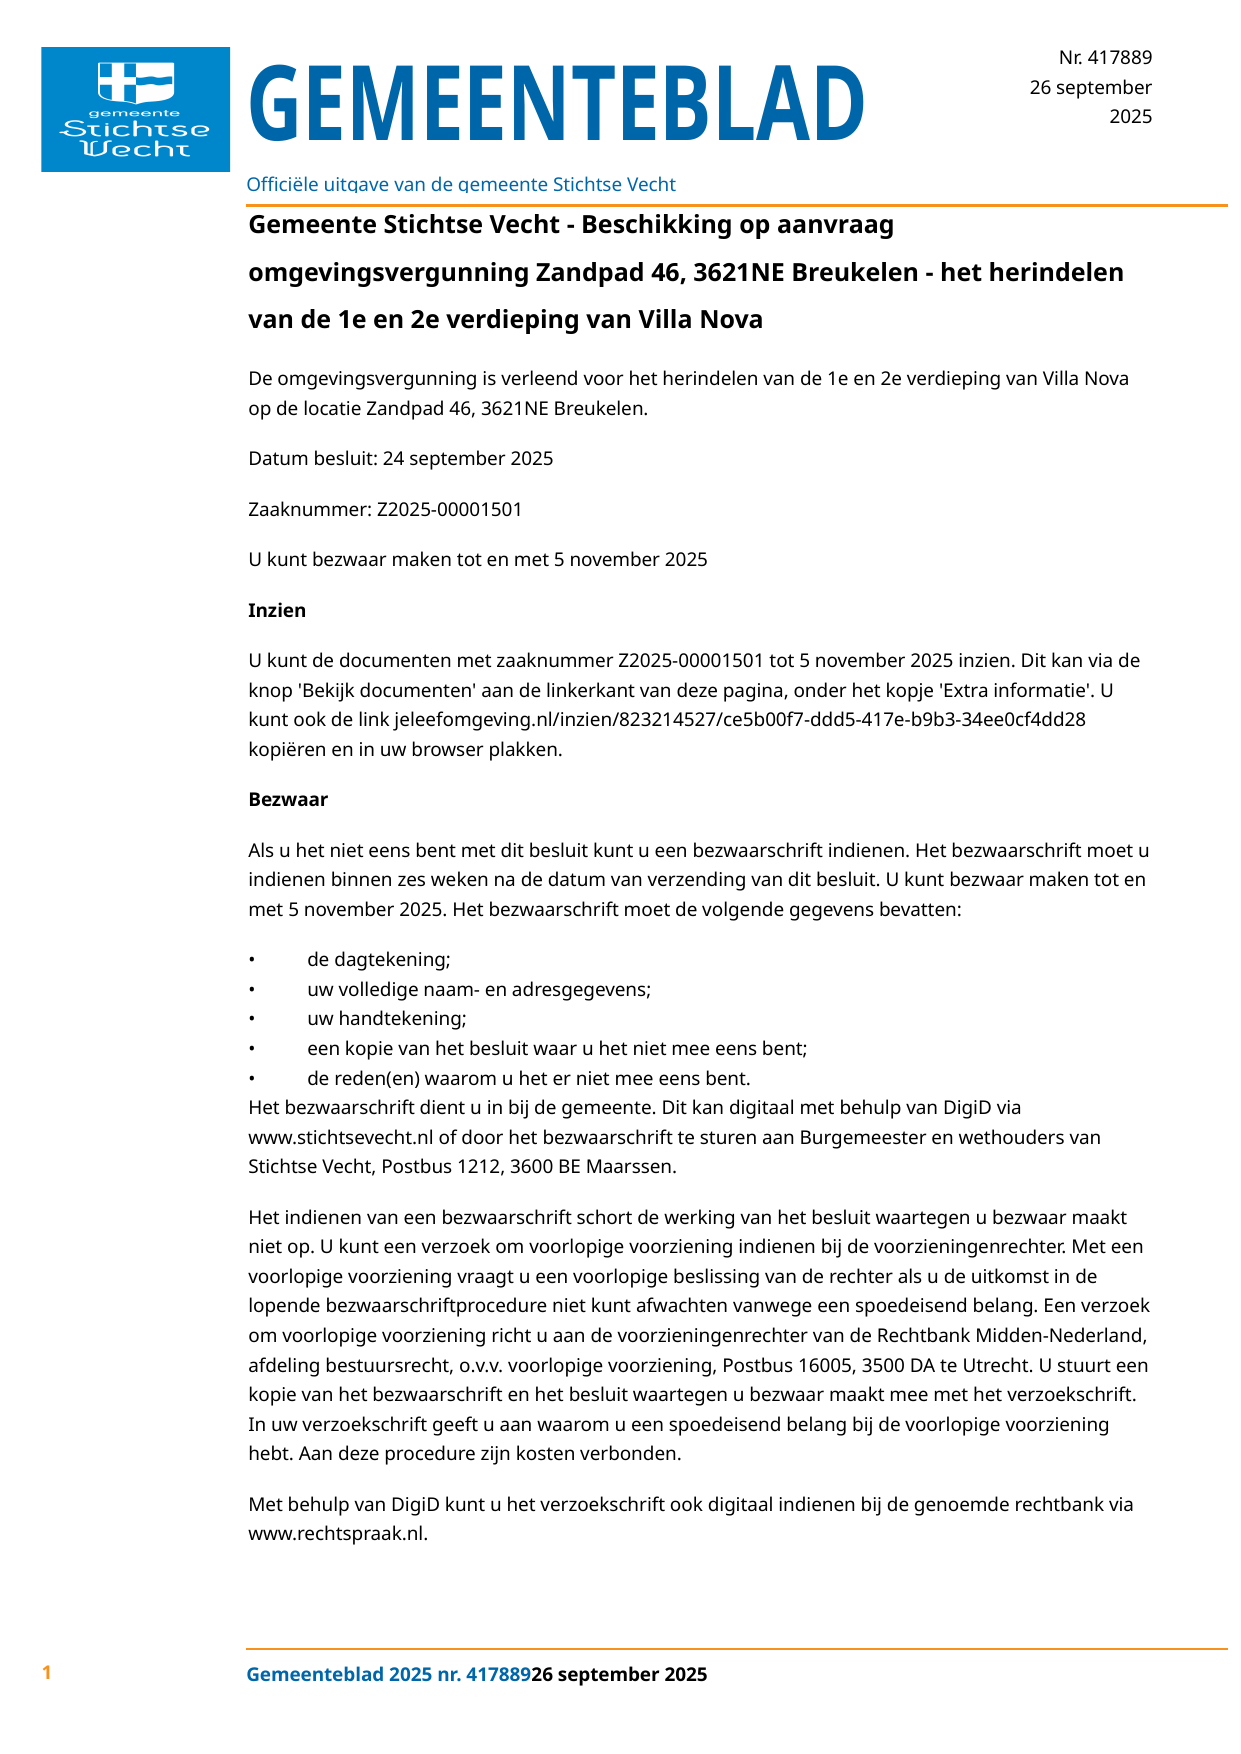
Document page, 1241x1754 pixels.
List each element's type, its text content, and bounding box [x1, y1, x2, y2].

picture [99, 63, 135, 101]
list de dagtekening; [248, 946, 1152, 972]
list uw handtekening; [248, 1006, 1152, 1031]
text U kunt bezwaar maken tot en met 5 november 2025 [248, 546, 1152, 572]
list uw volledige naam- en adresgegevens; [248, 976, 1152, 1002]
text Met behulp van DigiD kunt u het verzoekschrift ook digitaal indienen bij de genoemde rechtbank via www.rechtspraak.nl. [248, 1491, 1152, 1546]
list de reden(en) waarom u het er niet mee eens bent. [248, 1065, 1152, 1090]
text De omgevingsvergunning is verleend voor het herindelen van de 1e en 2e verdieping van Villa Nova op de locatie Zandpad 46, 3621NE Breukelen. [248, 366, 1152, 421]
text Gemeente Stichtse Vecht - Beschikking op aanvraag omgevingsvergunning Zandpad 46, 3621NE Breukelen - het herindelen van de 1e en 2e verdieping van Villa Nova [248, 207, 1152, 336]
text Inzien [248, 597, 1152, 622]
text Het bezwaarschrift dient u in bij de gemeente. Dit kan digitaal met behulp van DigiD via www.stichtsevecht.nl of door het bezwaarschrift te sturen aan Burgemeester en wethouders van Stichtse Vecht, Postbus 1212, 3600 BE Maarssen. [248, 1094, 1152, 1179]
picture [137, 63, 174, 103]
text Het indienen van een bezwaarschrift schort de werking van het besluit waartegen u bezwaar maakt niet op. U kunt een verzoek om voorlopige voorziening indienen bij de voorzieningenrechter. Met een voorlopige voorziening vraagt u een voorlopige beslissing van de rechter als u de uitkomst in de lopende bezwaarschriftprocedure niet kunt afwachten vanwege een spoedeisend belang. Een verzoek om voorlopige voorziening richt u aan de voorzieningenrechter van de Rechtbank Midden-Nederland, afdeling bestuursrecht, o.v.v. voorlopige voorziening, Postbus 16005, 3500 DA te Utrecht. U stuurt een kopie van het bezwaarschrift en het besluit waartegen u bezwaar maakt mee met het verzoekschrift. In uw verzoekschrift geeft u aan waarom u een spoedeisend belang bij de voorlopige voorziening hebt. Aan deze procedure zijn kosten verbonden. [248, 1204, 1152, 1466]
text U kunt de documenten met zaaknummer Z2025-00001501 tot 5 november 2025 inzien. Dit kan via de knop 'Bekijk documenten' aan de linkerkant van deze pagina, onder het kopje 'Extra informatie'. U kunt ook de link jeleefomgeving.nl/inzien/823214527/ce5b00f7-ddd5-417e-b9b3-34ee0cf4dd28 kopiëren en in uw browser plakken. [248, 647, 1152, 762]
text Zaaknummer: Z2025-00001501 [248, 496, 1152, 522]
list een kopie van het besluit waar u het niet mee eens bent; [248, 1035, 1152, 1061]
text Datum besluit: 24 september 2025 [248, 446, 1152, 471]
text Als u het niet eens bent met dit besluit kunt u een bezwaarschrift indienen. Het bezwaarschrift moet u indienen binnen zes weken na de datum van verzending van dit besluit. U kunt bezwaar maken tot en met 5 november 2025. Het bezwaarschrift moet de volgende gegevens bevatten: [248, 837, 1152, 922]
text Bezwaar [248, 786, 1152, 812]
